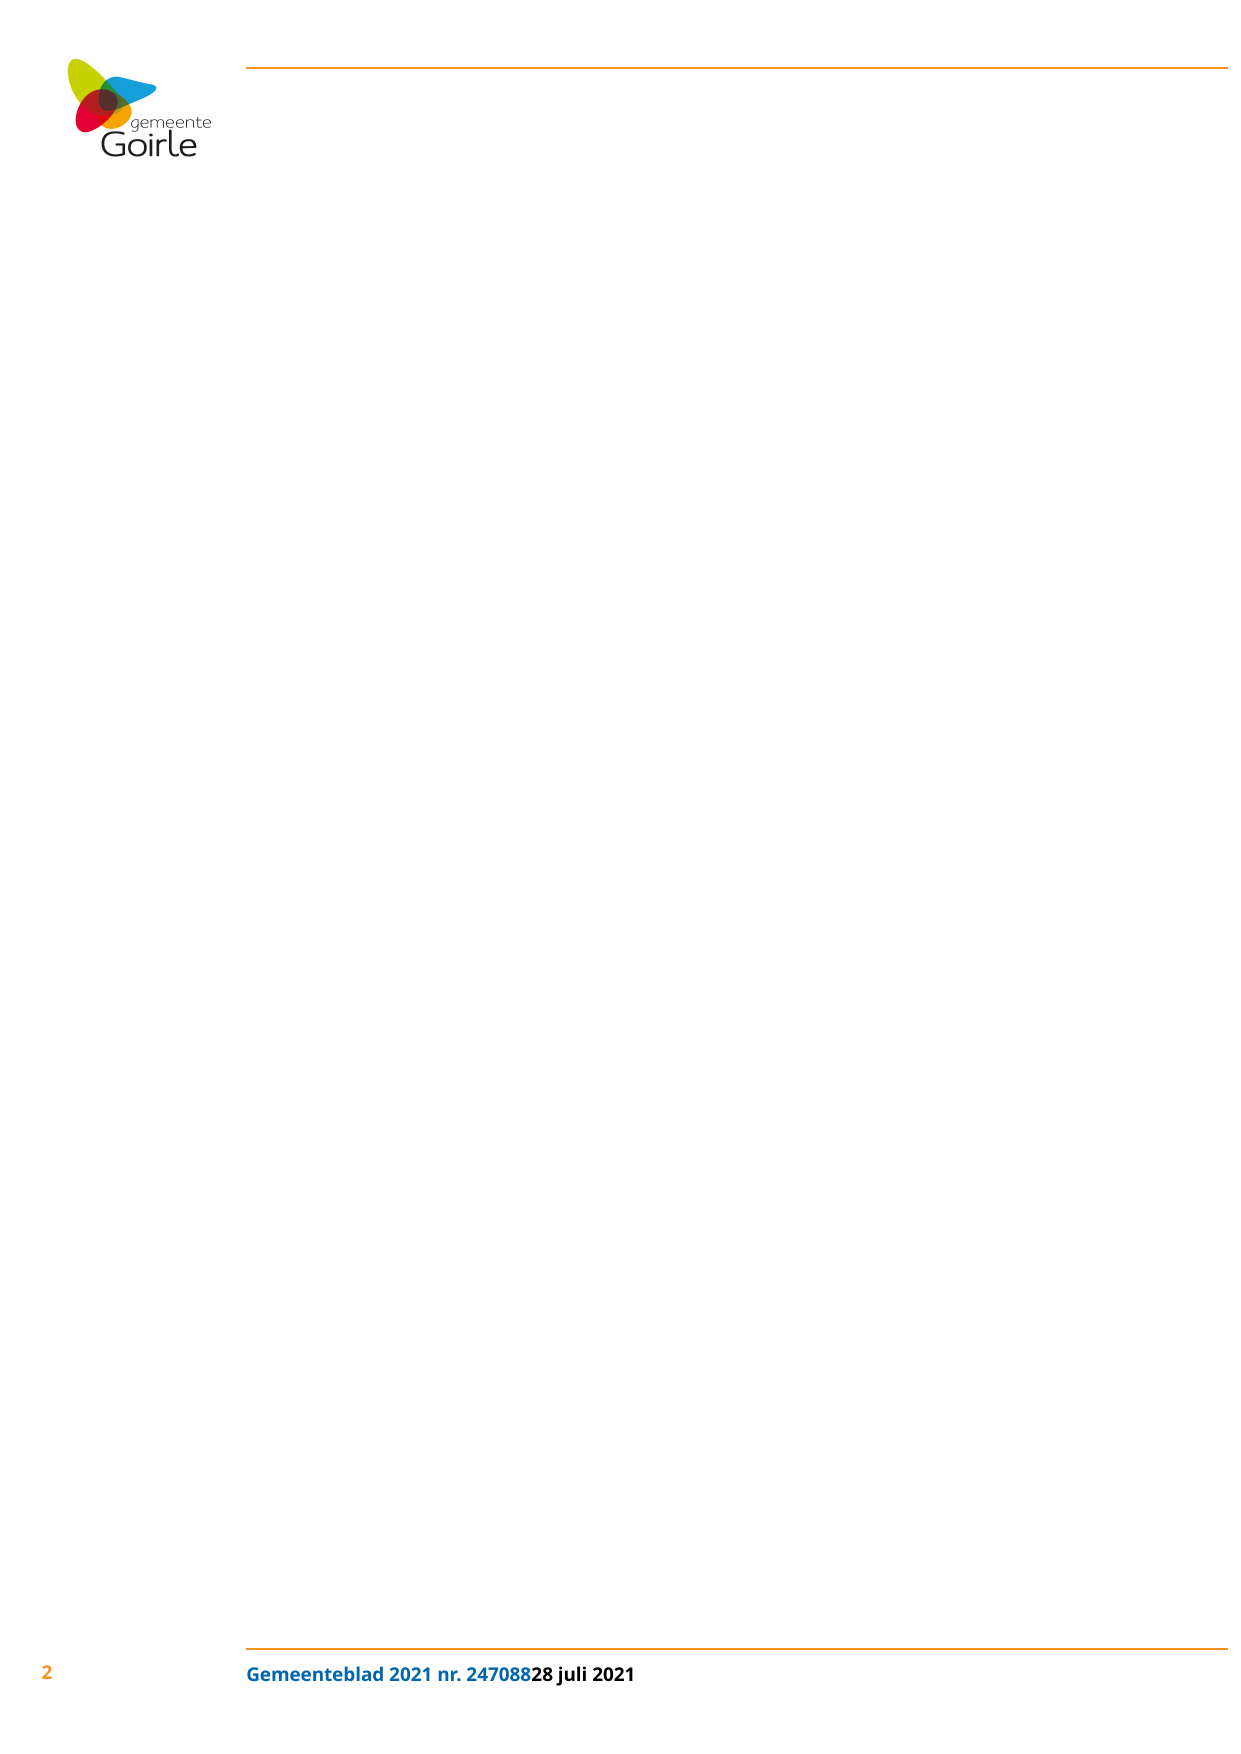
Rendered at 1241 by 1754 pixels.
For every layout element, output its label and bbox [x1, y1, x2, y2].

picture [41, 47, 231, 172]
